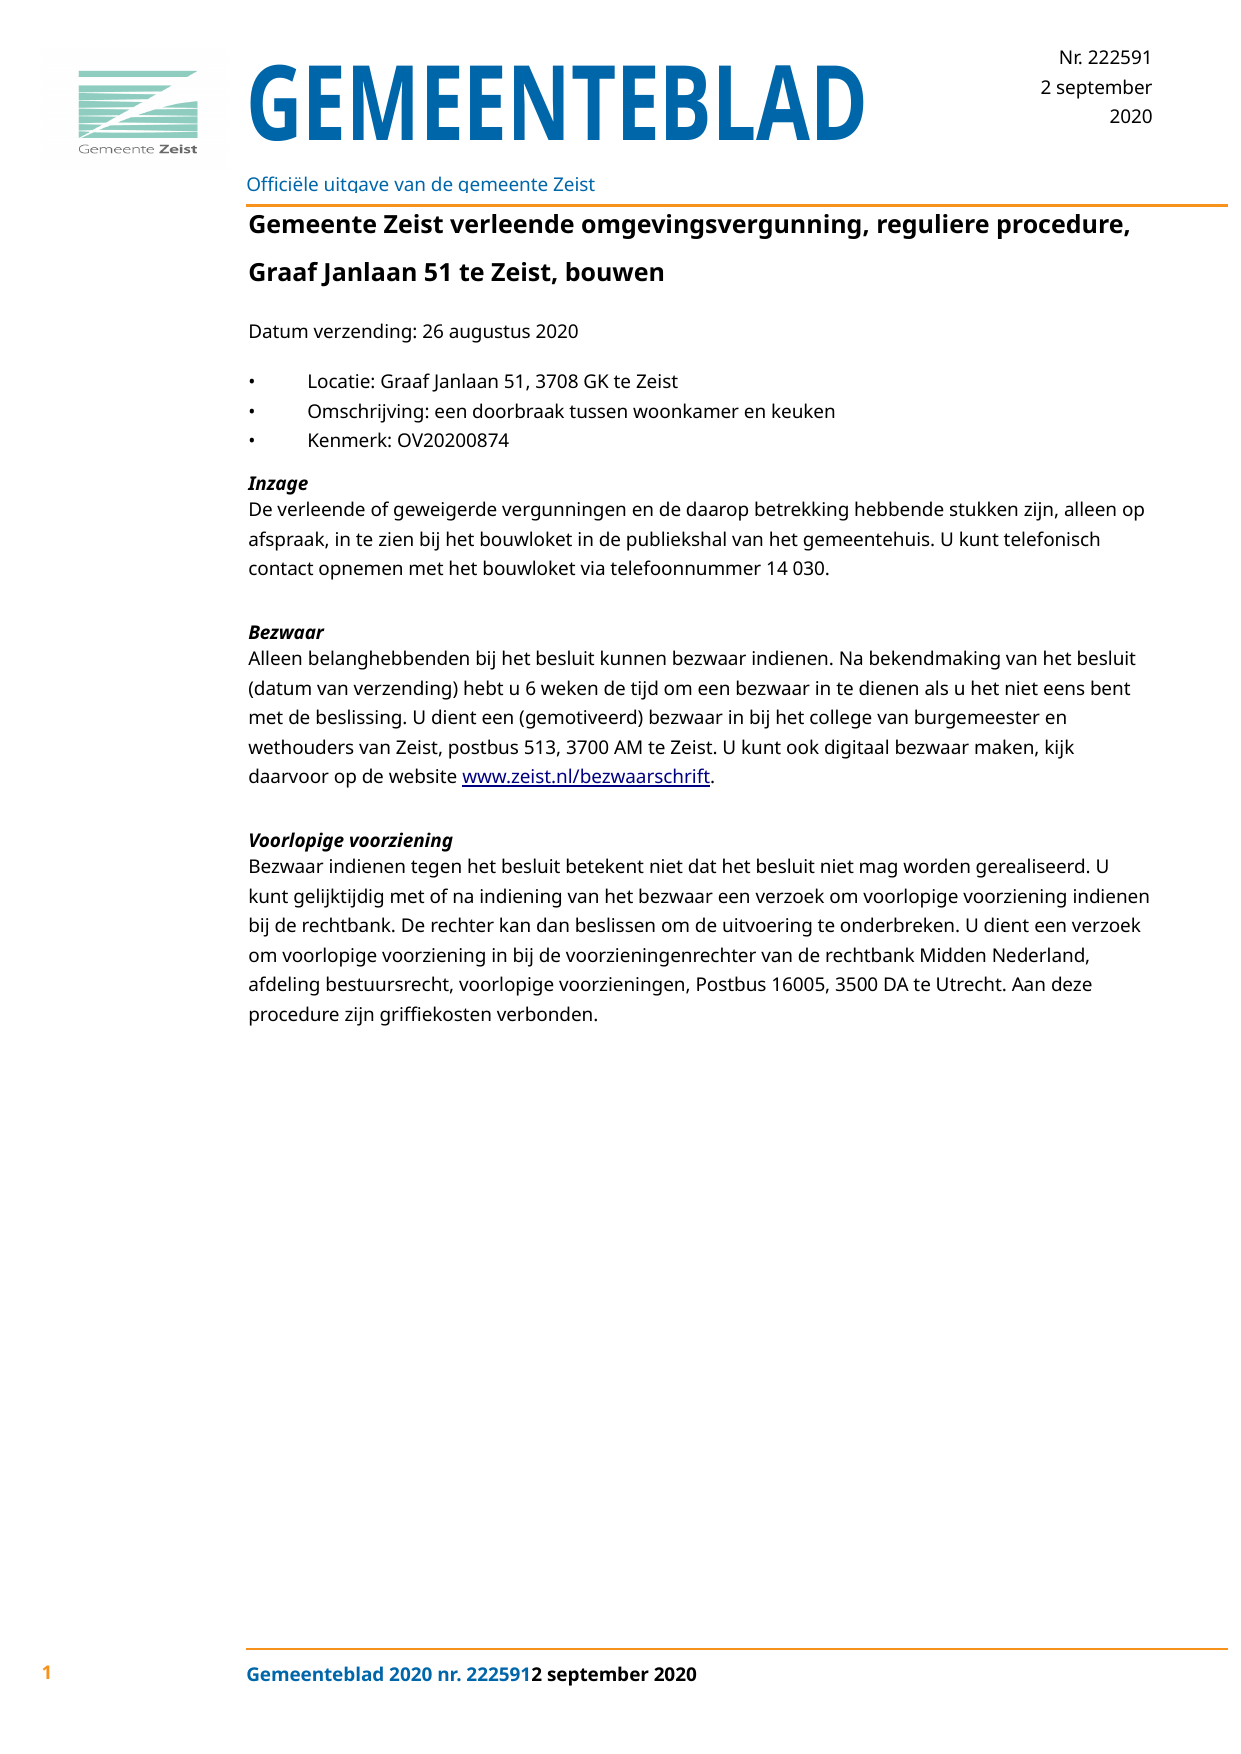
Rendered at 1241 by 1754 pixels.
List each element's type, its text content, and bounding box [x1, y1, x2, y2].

text Bezwaar indienen tegen het besluit betekent niet dat het besluit niet mag worden gerealiseerd. U kunt gelijktijdig met of na indiening van het bezwaar een verzoek om voorlopige voorziening indienen bij de rechtbank. De rechter kan dan beslissen om de uitvoering te onderbreken. U dient een verzoek om voorlopige voorziening in bij de voorzieningenrechter van de rechtbank Midden Nederland, afdeling bestuursrecht, voorlopige voorzieningen, Postbus 16005, 3500 DA te Utrecht. Aan deze procedure zijn griffiekosten verbonden. [248, 853, 1152, 1027]
list Locatie: Graaf Janlaan 51, 3708 GK te Zeist [248, 368, 1152, 394]
text Bezwaar [248, 619, 1152, 645]
text Gemeente Zeist verleende omgevingsvergunning, reguliere procedure, Graaf Janlaan 51 te Zeist, bouwen [248, 207, 1152, 288]
text De verleende of geweigerde vergunningen en de daarop betrekking hebbende stukken zijn, alleen op afspraak, in te zien bij het bouwloket in de publiekshal van het gemeentehuis. U kunt telefonisch contact opnemen met het bouwloket via telefoonnummer 14 030. [248, 496, 1152, 581]
text Datum verzending: 26 augustus 2020 [248, 318, 1152, 344]
list Omschrijving: een doorbraak tussen woonkamer en keuken [248, 398, 1152, 424]
picture [41, 47, 231, 172]
text Inzage [248, 471, 1152, 496]
text Voorlopige voorziening [248, 827, 1152, 853]
text Alleen belanghebbenden bij het besluit kunnen bezwaar indienen. Na bekendmaking van het besluit (datum van verzending) hebt u 6 weken de tijd om een bezwaar in te dienen als u het niet eens bent met de beslissing. U dient een (gemotiveerd) bezwaar in bij het college van burgemeester en wethouders van Zeist, postbus 513, 3700 AM te Zeist. U kunt ook digitaal bezwaar maken, kijk daarvoor op de website www.zeist.nl/bezwaarschrift. [248, 645, 1152, 789]
list Kenmerk: OV20200874 [248, 427, 1152, 453]
